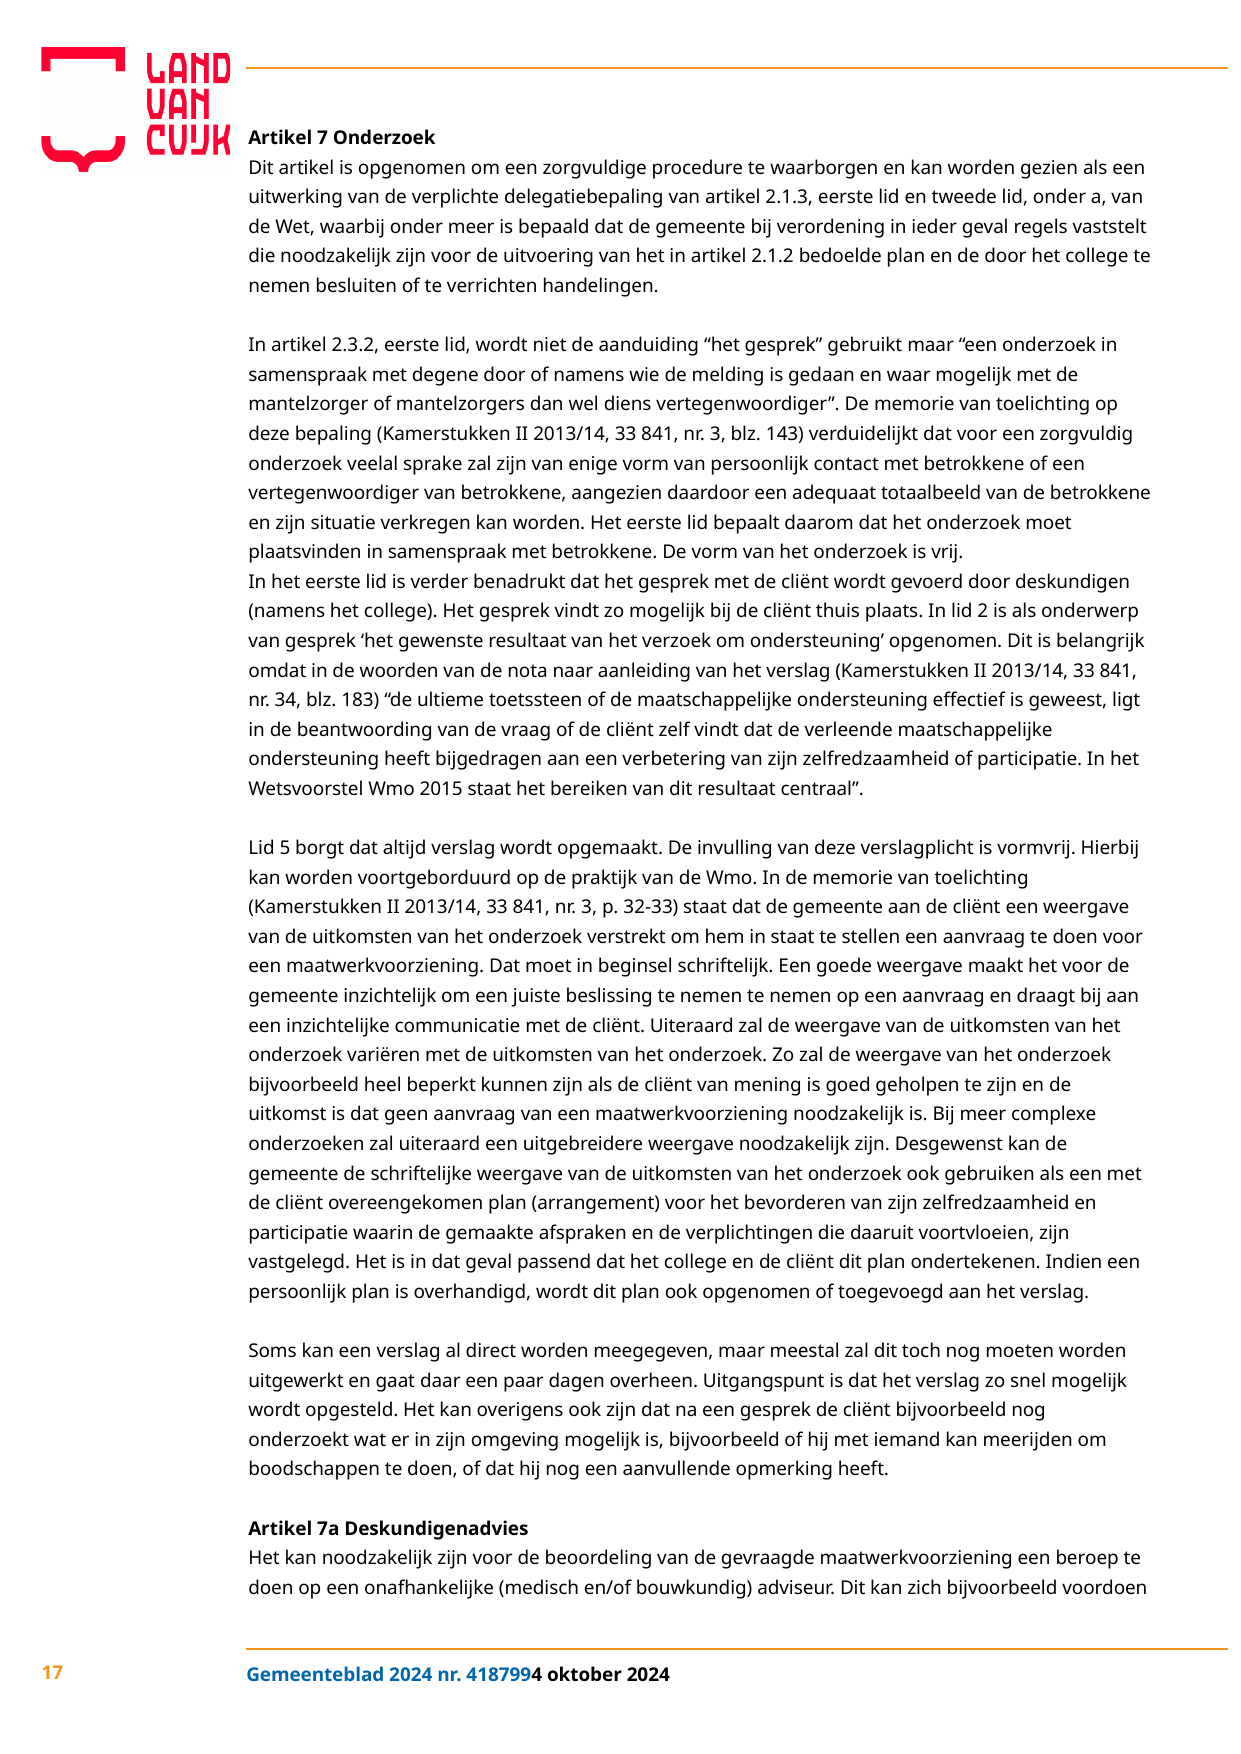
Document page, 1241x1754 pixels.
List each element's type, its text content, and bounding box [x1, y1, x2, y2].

text Artikel 7 Onderzoek [248, 124, 1152, 150]
text Dit artikel is opgenomen om een zorgvuldige procedure te waarborgen en kan worden gezien als een uitwerking van de verplichte delegatiebepaling van artikel 2.1.3, eerste lid en tweede lid, onder a, van de Wet, waarbij onder meer is bepaald dat de gemeente bij verordening in ieder geval regels vaststelt die noodzakelijk zijn voor de uitvoering van het in artikel 2.1.2 bedoelde plan en de door het college te nemen besluiten of te verrichten handelingen. [248, 154, 1152, 298]
text In het eerste lid is verder benadrukt dat het gesprek met de cliënt wordt gevoerd door deskundigen (namens het college). Het gesprek vindt zo mogelijk bij de cliënt thuis plaats. In lid 2 is als onderwerp van gesprek ‘het gewenste resultaat van het verzoek om ondersteuning’ opgenomen. Dit is belangrijk omdat in de woorden van de nota naar aanleiding van het verslag (Kamerstukken II 2013/14, 33 841, nr. 34, blz. 183) “de ultieme toetssteen of de maatschappelijke ondersteuning effectief is geweest, ligt in de beantwoording van de vraag of de cliënt zelf vindt dat de verleende maatschappelijke ondersteuning heeft bijgedragen aan een verbetering van zijn zelfredzaamheid of participatie. In het Wetsvoorstel Wmo 2015 staat het bereiken van dit resultaat centraal”. [248, 568, 1152, 801]
text Lid 5 borgt dat altijd verslag wordt opgemaakt. De invulling van deze verslagplicht is vormvrij. Hierbij kan worden voortgeborduurd op de praktijk van de Wmo. In de memorie van toelichting (Kamerstukken II 2013/14, 33 841, nr. 3, p. 32-33) staat dat de gemeente aan de cliënt een weergave van de uitkomsten van het onderzoek verstrekt om hem in staat te stellen een aanvraag te doen voor een maatwerkvoorziening. Dat moet in beginsel schriftelijk. Een goede weergave maakt het voor de gemeente inzichtelijk om een juiste beslissing te nemen te nemen op een aanvraag en draagt bij aan een inzichtelijke communicatie met de cliënt. Uiteraard zal de weergave van de uitkomsten van het onderzoek variëren met de uitkomsten van het onderzoek. Zo zal de weergave van het onderzoek bijvoorbeeld heel beperkt kunnen zijn als de cliënt van mening is goed geholpen te zijn en de uitkomst is dat geen aanvraag van een maatwerkvoorziening noodzakelijk is. Bij meer complexe onderzoeken zal uiteraard een uitgebreidere weergave noodzakelijk zijn. Desgewenst kan de gemeente de schriftelijke weergave van de uitkomsten van het onderzoek ook gebruiken als een met de cliënt overeengekomen plan (arrangement) voor het bevorderen van zijn zelfredzaamheid en participatie waarin de gemaakte afspraken en de verplichtingen die daaruit voortvloeien, zijn vastgelegd. Het is in dat geval passend dat het college en de cliënt dit plan ondertekenen. Indien een persoonlijk plan is overhandigd, wordt dit plan ook opgenomen of toegevoegd aan het verslag. [248, 834, 1152, 1304]
picture [41, 47, 231, 172]
text In artikel 2.3.2, eerste lid, wordt niet de aanduiding “het gesprek” gebruikt maar “een onderzoek in samenspraak met degene door of namens wie de melding is gedaan en waar mogelijk met de mantelzorger of mantelzorgers dan wel diens vertegenwoordiger”. De memorie van toelichting op deze bepaling (Kamerstukken II 2013/14, 33 841, nr. 3, blz. 143) verduidelijkt dat voor een zorgvuldig onderzoek veelal sprake zal zijn van enige vorm van persoonlijk contact met betrokkene of een vertegenwoordiger van betrokkene, aangezien daardoor een adequaat totaalbeeld van de betrokkene en zijn situatie verkregen kan worden. Het eerste lid bepaalt daarom dat het onderzoek moet plaatsvinden in samenspraak met betrokkene. De vorm van het onderzoek is vrij. [248, 331, 1152, 564]
text Artikel 7a Deskundigenadvies [248, 1515, 1152, 1541]
text Soms kan een verslag al direct worden meegegeven, maar meestal zal dit toch nog moeten worden uitgewerkt en gaat daar een paar dagen overheen. Uitgangspunt is dat het verslag zo snel mogelijk wordt opgesteld. Het kan overigens ook zijn dat na een gesprek de cliënt bijvoorbeeld nog onderzoekt wat er in zijn omgeving mogelijk is, bijvoorbeeld of hij met iemand kan meerijden om boodschappen te doen, of dat hij nog een aanvullende opmerking heeft. [248, 1337, 1152, 1481]
text Het kan noodzakelijk zijn voor de beoordeling van de gevraagde maatwerkvoorziening een beroep te doen op een onafhankelijke (medisch en/of bouwkundig) adviseur. Dit kan zich bijvoorbeeld voordoen [248, 1544, 1152, 1600]
